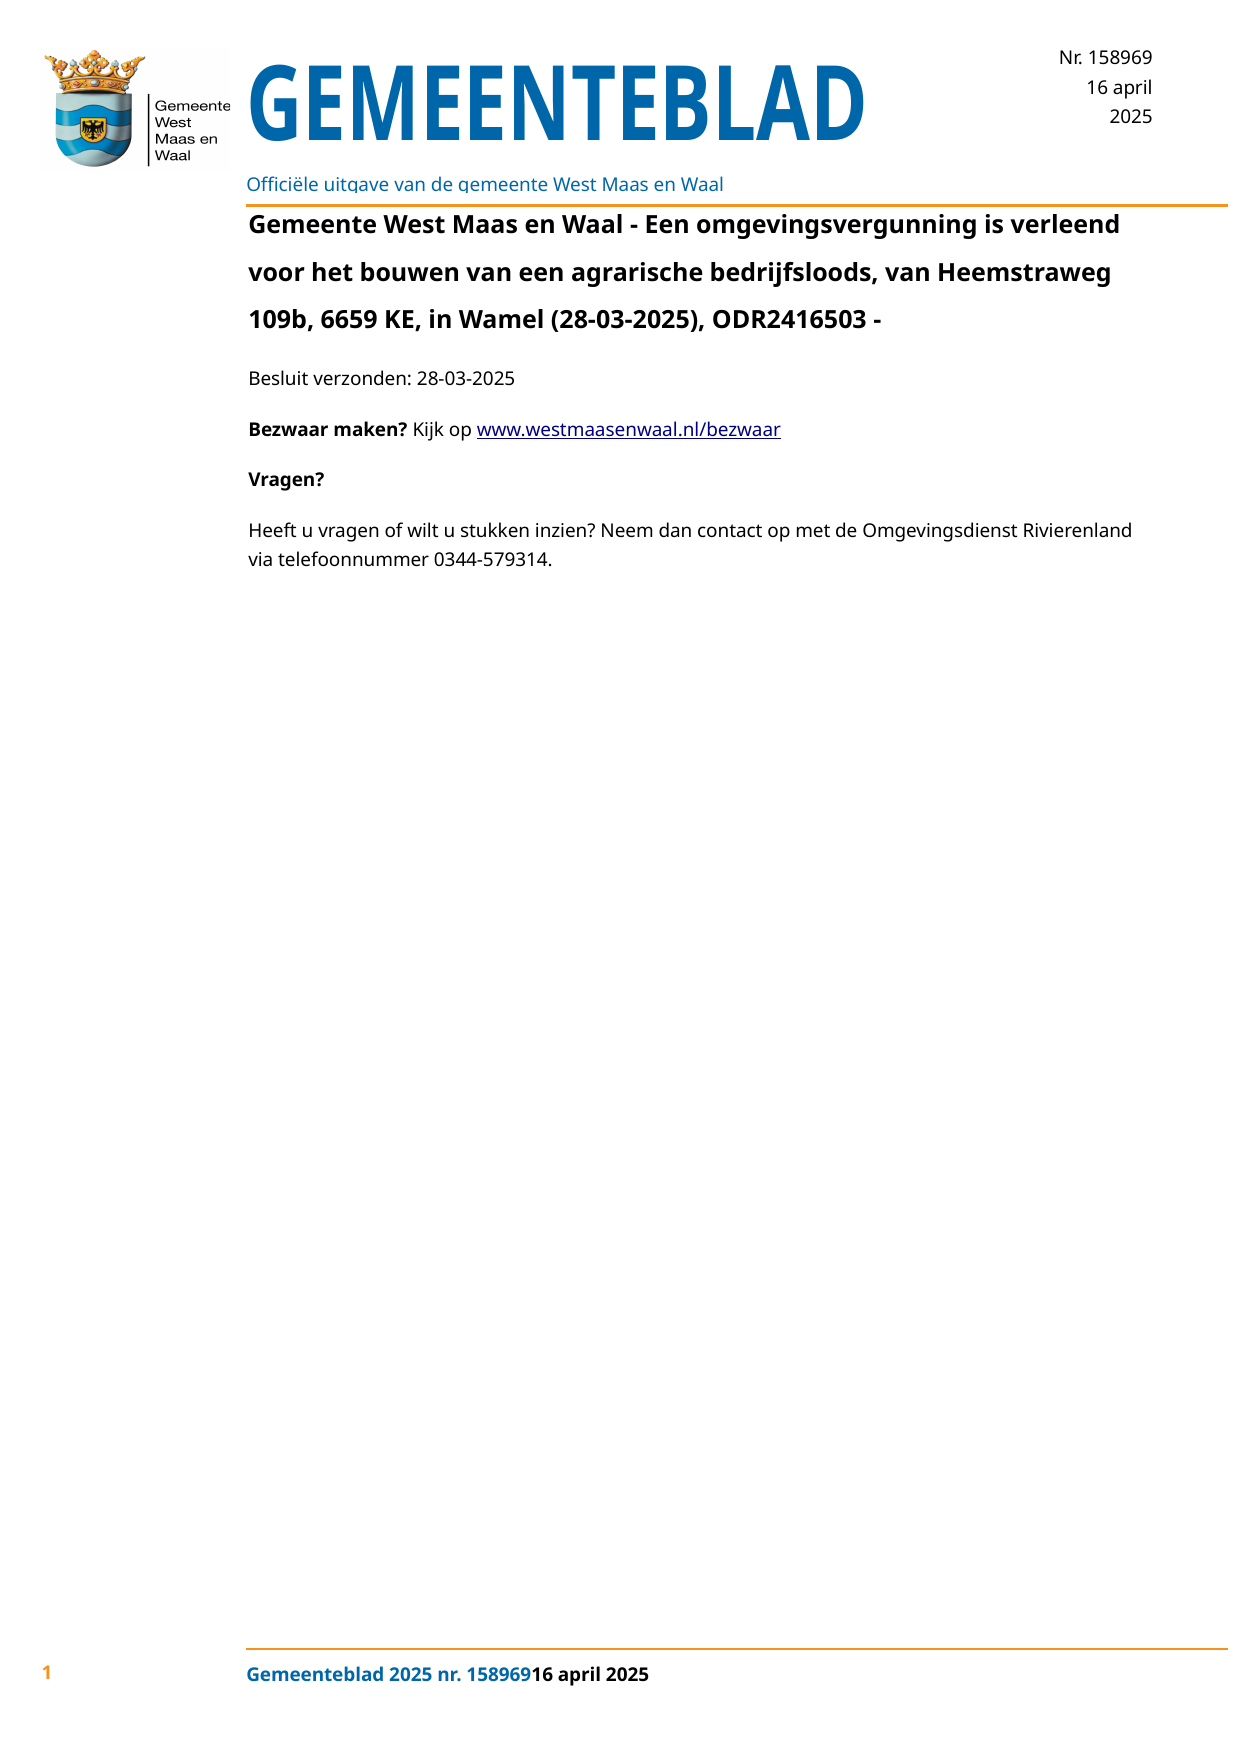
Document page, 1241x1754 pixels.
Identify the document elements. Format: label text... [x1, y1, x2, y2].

text Bezwaar maken? Kijk op www.westmaasenwaal.nl/bezwaar [248, 416, 1152, 442]
picture [41, 47, 231, 172]
text Vragen? [248, 466, 1152, 492]
text Heeft u vragen of wilt u stukken inzien? Neem dan contact op met de Omgevingsdienst Rivierenland via telefoonnummer 0344-579314. [248, 517, 1152, 572]
text Besluit verzonden: 28-03-2025 [248, 366, 1152, 391]
text Gemeente West Maas en Waal - Een omgevingsvergunning is verleend voor het bouwen van een agrarische bedrijfsloods, van Heemstraweg 109b, 6659 KE, in Wamel (28-03-2025), ODR2416503 - [248, 207, 1152, 336]
